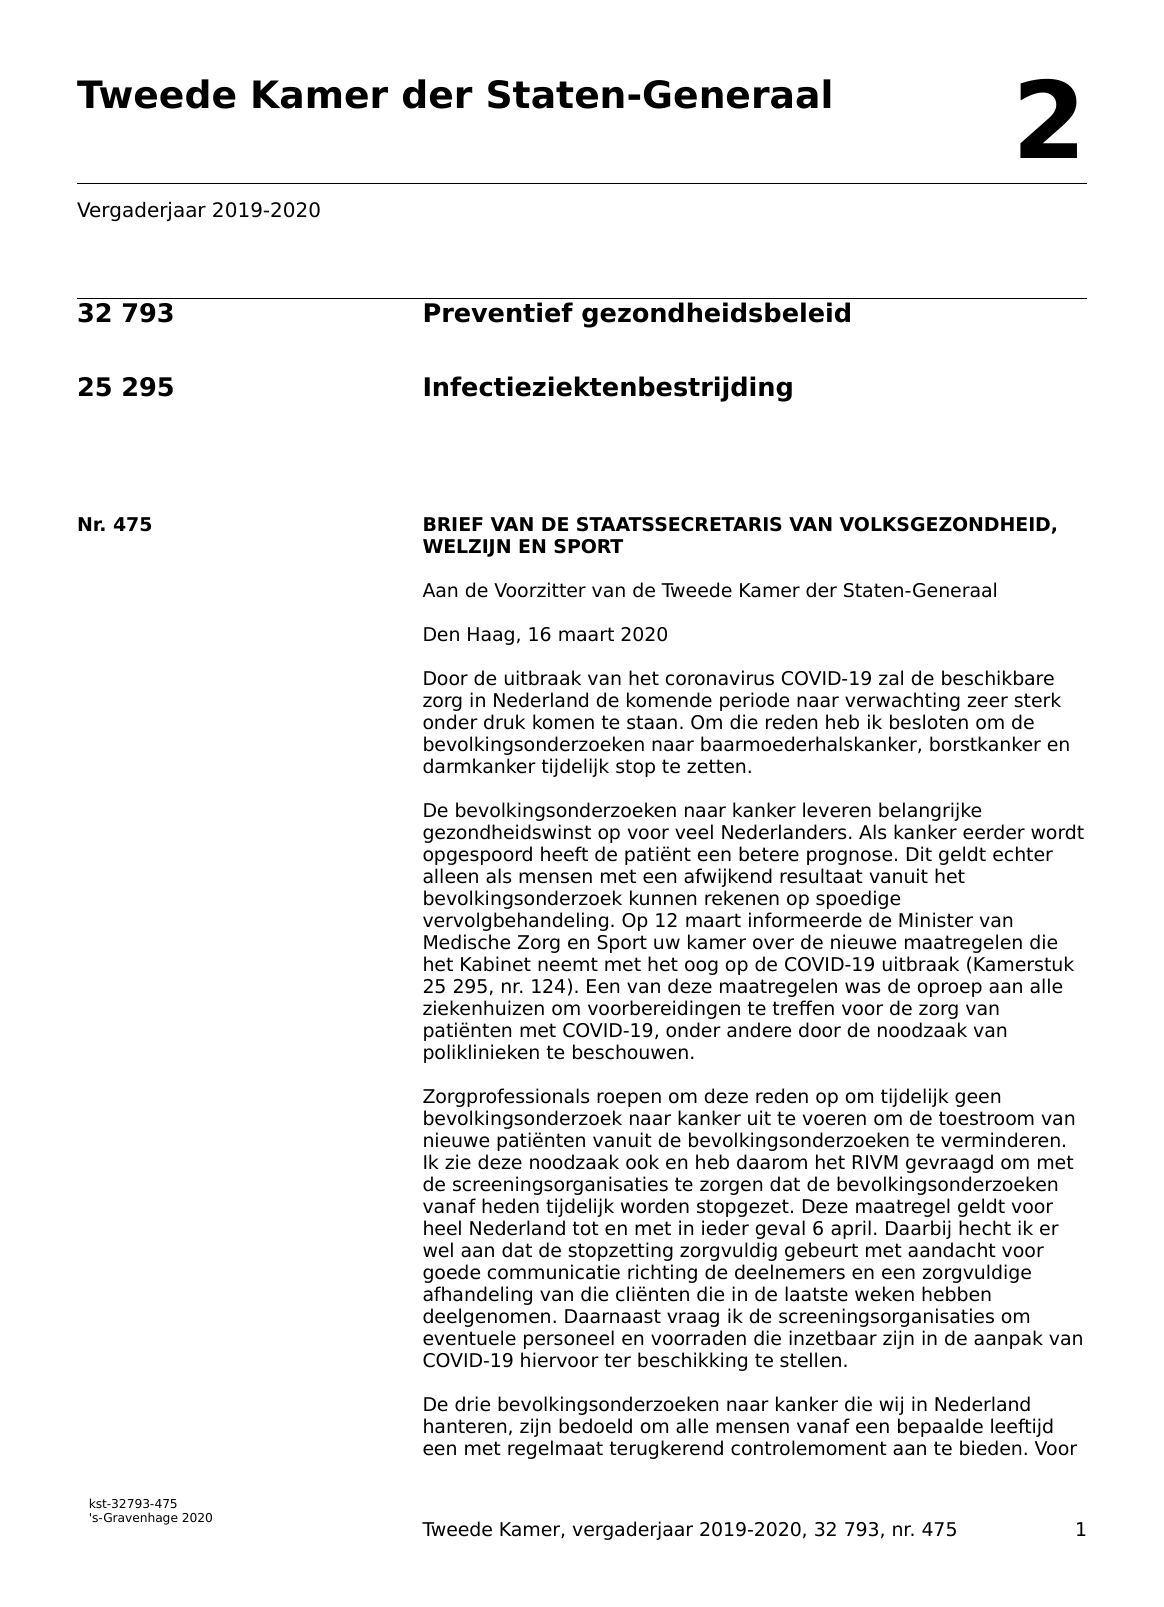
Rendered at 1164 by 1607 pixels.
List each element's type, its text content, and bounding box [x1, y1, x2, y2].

subtitle Nr. 475 BRIEF VAN DE STAATSSECRETARIS VAN VOLKSGEZONDHEID, WELZIJN EN SPORT [77, 514, 1087, 558]
text Door de uitbraak van het coronavirus COVID-19 zal de beschikbare zorg in Nederland de komende periode naar verwachting zeer sterk onder druk komen te staan. Om die reden heb ik besloten om de bevolkingsonderzoeken naar baarmoederhalskanker, borstkanker en darmkanker tijdelijk stop te zetten. [422, 668, 1087, 778]
text kst-32793-475 [88, 1497, 323, 1511]
text 's-Gravenhage 2020 [88, 1511, 323, 1525]
text De drie bevolkingsonderzoeken naar kanker die wij in Nederland hanteren, zijn bedoeld om alle mensen vanaf een bepaalde leeftijd een met regelmaat terugkerend controlemoment aan te bieden. Voor [422, 1394, 1087, 1460]
subtitle 25 295 Infectieziektenbestrijding [77, 373, 1087, 403]
text Den Haag, 16 maart 2020 [422, 624, 1087, 646]
subtitle 32 793 Preventief gezondheidsbeleid [77, 299, 1087, 329]
text Zorgprofessionals roepen om deze reden op om tijdelijk geen bevolkingsonderzoek naar kanker uit te voeren om de toestroom van nieuwe patiënten vanuit de bevolkingsonderzoeken te verminderen. Ik zie deze noodzaak ook en heb daarom het RIVM gevraagd om met de screeningsorganisaties te zorgen dat de bevolkingsonderzoeken vanaf heden tijdelijk worden stopgezet. Deze maatregel geldt voor heel Nederland tot en met in ieder geval 6 april. Daarbij hecht ik er wel aan dat de stopzetting zorgvuldig gebeurt met aandacht voor goede communicatie richting de deelnemers en een zorgvuldige afhandeling van die cliënten die in de laatste weken hebben deelgenomen. Daarnaast vraag ik de screeningsorganisaties om eventuele personeel en voorraden die inzetbaar zijn in de aanpak van COVID-19 hiervoor ter beschikking te stellen. [422, 1086, 1087, 1372]
text Aan de Voorzitter van de Tweede Kamer der Staten-Generaal [422, 580, 1087, 602]
table_header 2 [886, 59, 1087, 183]
table_cell Vergaderjaar 2019-2020 [77, 184, 1087, 298]
text De bevolkingsonderzoeken naar kanker leveren belangrijke gezondheidswinst op voor veel Nederlanders. Als kanker eerder wordt opgespoord heeft de patiënt een betere prognose. Dit geldt echter alleen als mensen met een afwijkend resultaat vanuit het bevolkingsonderzoek kunnen rekenen op spoedige vervolgbehandeling. Op 12 maart informeerde de Minister van Medische Zorg en Sport uw kamer over de nieuwe maatregelen die het Kabinet neemt met het oog op de COVID-19 uitbraak (Kamerstuk 25 295, nr. 124). Een van deze maatregelen was de oproep aan alle ziekenhuizen om voorbereidingen te treffen voor de zorg van patiënten met COVID-19, onder andere door de noodzaak van poliklinieken te beschouwen. [422, 800, 1087, 1064]
table_header Tweede Kamer der Staten-Generaal [77, 59, 886, 183]
